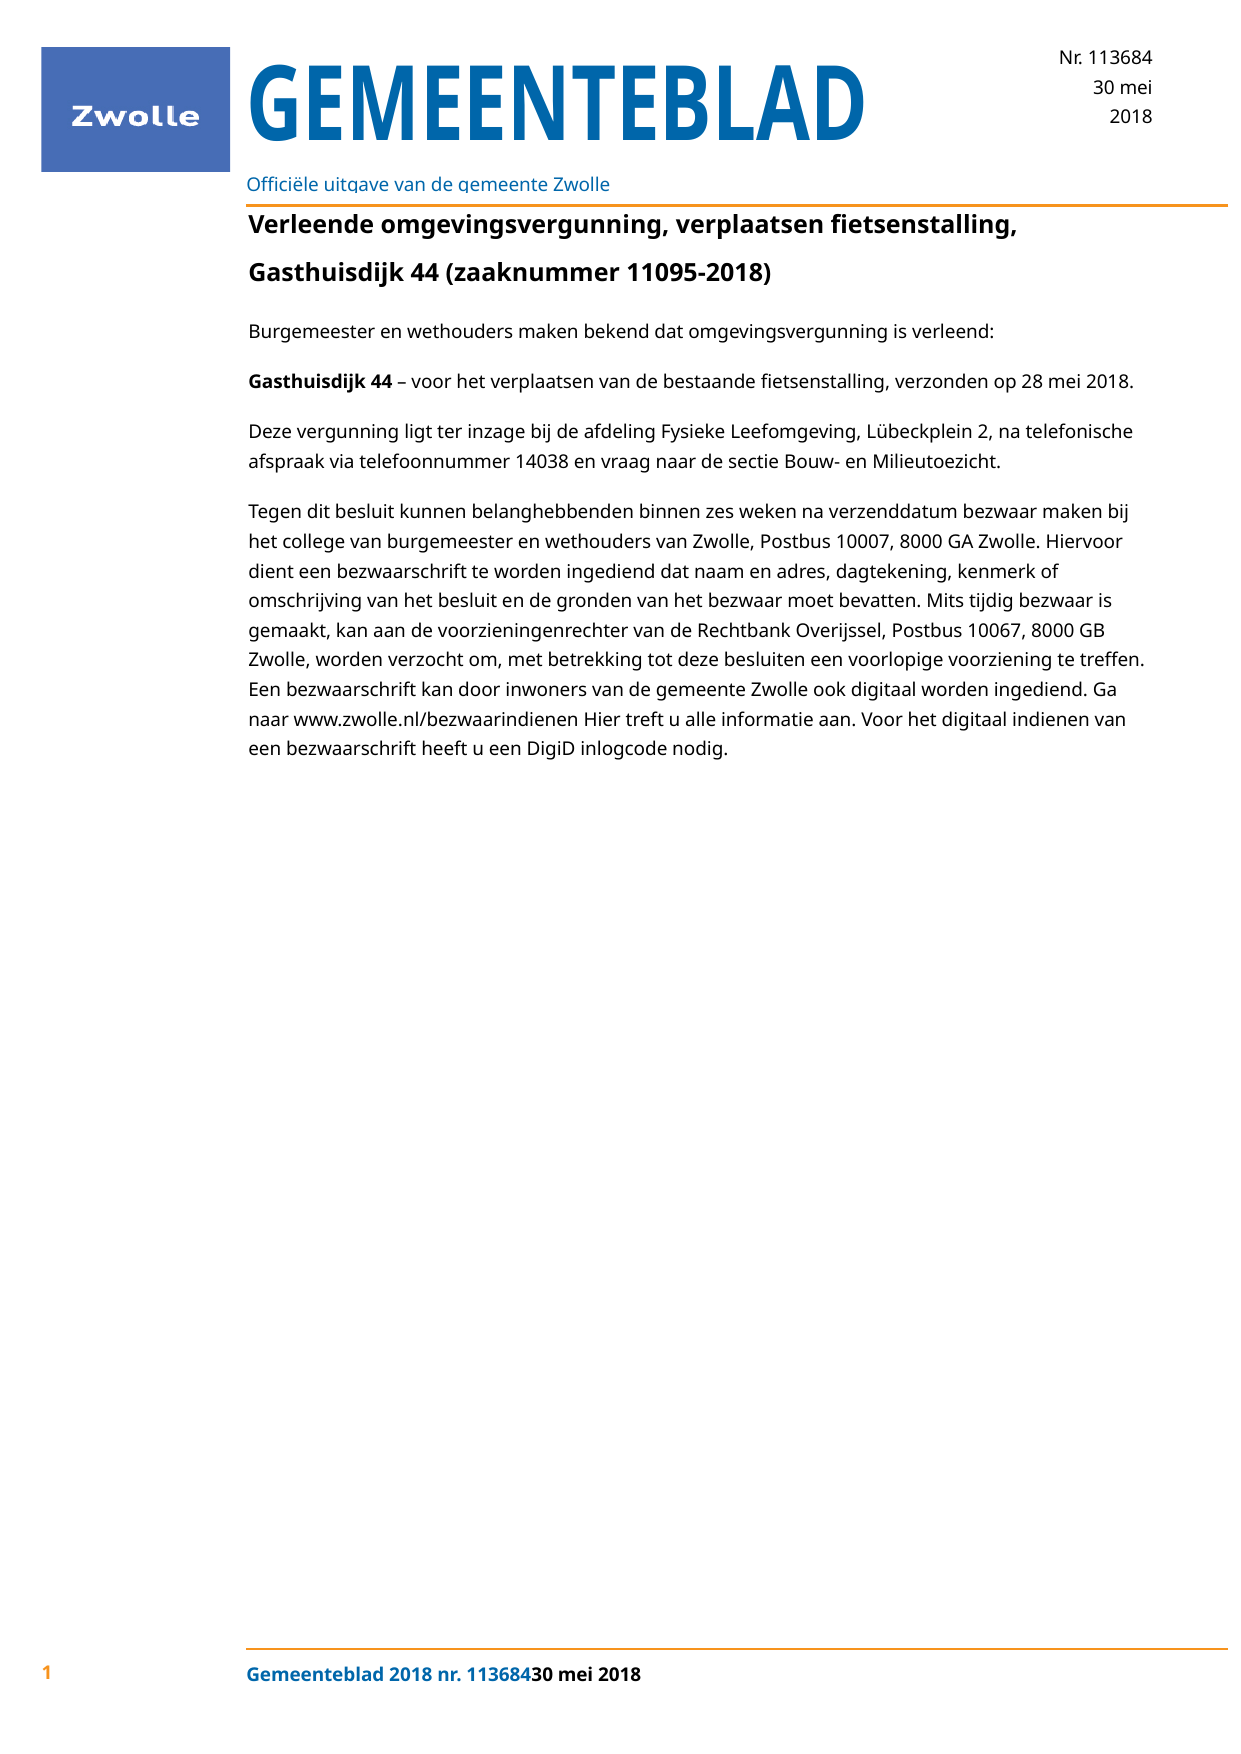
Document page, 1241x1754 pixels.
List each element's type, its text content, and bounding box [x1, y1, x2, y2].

text Verleende omgevingsvergunning, verplaatsen fietsenstalling, Gasthuisdijk 44 (zaaknummer 11095-2018) [248, 207, 1152, 288]
picture [41, 47, 231, 172]
text Deze vergunning ligt ter inzage bij de afdeling Fysieke Leefomgeving, Lübeckplein 2, na telefonische afspraak via telefoonnummer 14038 en vraag naar de sectie Bouw- en Milieutoezicht. [248, 419, 1152, 474]
text Gasthuisdijk 44 – voor het verplaatsen van de bestaande fietsenstalling, verzonden op 28 mei 2018. [248, 368, 1152, 394]
text Tegen dit besluit kunnen belanghebbenden binnen zes weken na verzenddatum bezwaar maken bij het college van burgemeester en wethouders van Zwolle, Postbus 10007, 8000 GA Zwolle. Hiervoor dient een bezwaarschrift te worden ingediend dat naam en adres, dagtekening, kenmerk of omschrijving van het besluit en de gronden van het bezwaar moet bevatten. Mits tijdig bezwaar is gemaakt, kan aan de voorzieningenrechter van de Rechtbank Overijssel, Postbus 10067, 8000 GB Zwolle, worden verzocht om, met betrekking tot deze besluiten een voorlopige voorziening te treffen. Een bezwaarschrift kan door inwoners van de gemeente Zwolle ook digitaal worden ingediend. Ga naar www.zwolle.nl/bezwaarindienen Hier treft u alle informatie aan. Voor het digitaal indienen van een bezwaarschrift heeft u een DigiD inlogcode nodig. [248, 499, 1152, 761]
text Burgemeester en wethouders maken bekend dat omgevingsvergunning is verleend: [248, 318, 1152, 344]
